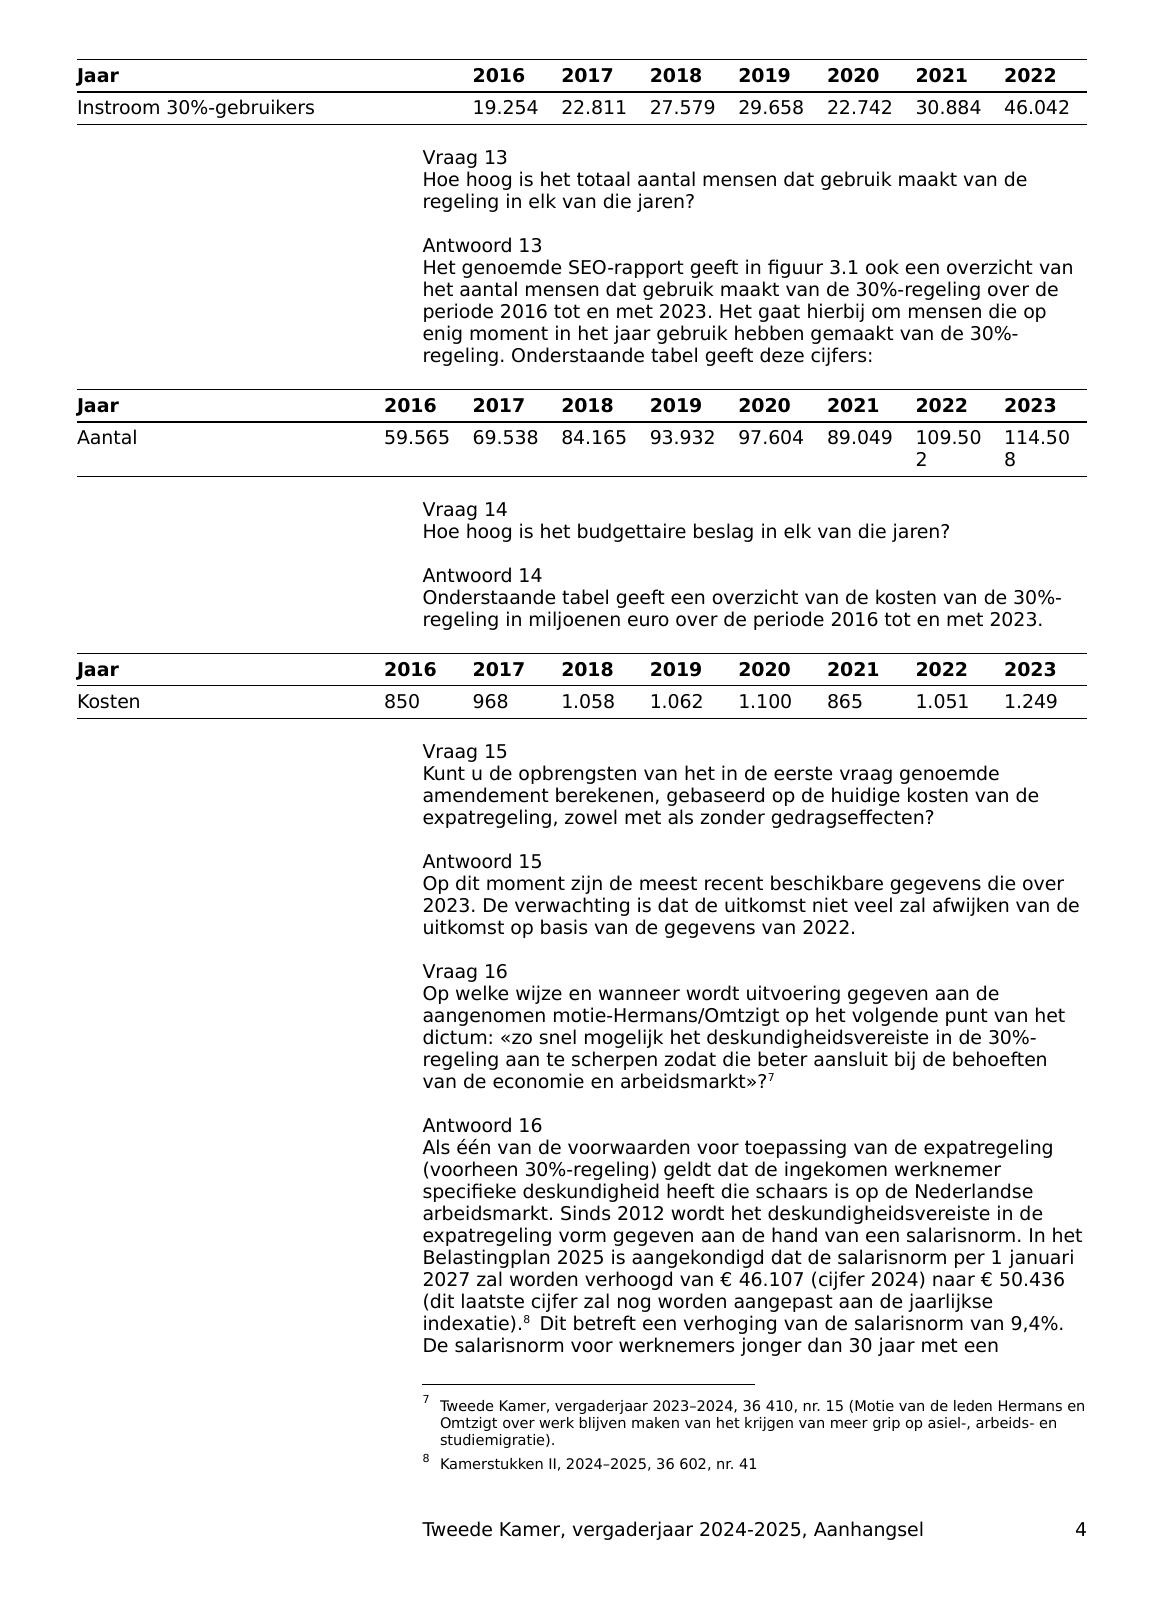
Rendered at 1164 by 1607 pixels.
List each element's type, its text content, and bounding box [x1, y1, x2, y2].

table_cell 93.932 [644, 423, 732, 476]
text Het genoemde SEO-rapport geeft in figuur 3.1 ook een overzicht van het aantal mensen dat gebruik maakt van de 30%-regeling over de periode 2016 tot en met 2023. Het gaat hierbij om mensen die op enig moment in het jaar gebruik hebben gemaakt van de 30%-regeling. Onderstaande tabel geeft deze cijfers: [422, 257, 1087, 367]
table_header Jaar [77, 654, 378, 685]
table_cell 968 [466, 686, 555, 718]
table_header 2017 [466, 390, 555, 421]
text Hoe hoog is het budgettaire beslag in elk van die jaren? [422, 521, 1087, 543]
table_header 2018 [555, 654, 644, 685]
table_header 2022 [909, 390, 998, 421]
table_cell 84.165 [555, 423, 644, 476]
table_cell 19.254 [466, 93, 555, 124]
text Antwoord 15 [422, 851, 1087, 873]
table_header Jaar [77, 60, 466, 91]
text Kamerstukken II, 2024–2025, 36 602, nr. 41 [422, 1452, 1087, 1474]
text Op welke wijze en wanneer wordt uitvoering gegeven aan de aangenomen motie-Hermans/Omtzigt op het volgende punt van het dictum: «zo snel mogelijk het deskundigheidsvereiste in de 30%-regeling aan te scherpen zodat die beter aansluit bij de behoeften van de economie en arbeidsmarkt»? [422, 983, 1087, 1093]
table_cell Kosten [77, 686, 378, 718]
table_header 2019 [644, 390, 732, 421]
text Vraag 14 [422, 499, 1087, 521]
table_cell 865 [821, 686, 909, 718]
table_header 2023 [998, 654, 1087, 685]
table_header 2019 [644, 654, 732, 685]
table_cell 46.042 [998, 93, 1087, 124]
text Vraag 13 [422, 147, 1087, 169]
table_header 2021 [821, 390, 909, 421]
table_header 2020 [732, 390, 821, 421]
table_cell 59.565 [378, 423, 466, 476]
table_header 2021 [909, 60, 998, 91]
text Tweede Kamer, vergaderjaar 2023–2024, 36 410, nr. 15 (Motie van de leden Hermans en Omtzigt over werk blijven maken van het krijgen van meer grip op asiel-, arbeids- en studiemigratie). [422, 1393, 1087, 1449]
table_cell 22.742 [821, 93, 909, 124]
text Antwoord 14 [422, 565, 1087, 587]
text Onderstaande tabel geeft een overzicht van de kosten van de 30%-regeling in miljoenen euro over de periode 2016 tot en met 2023. [422, 587, 1087, 631]
table_header 2016 [466, 60, 555, 91]
table_cell 69.538 [466, 423, 555, 476]
table_header 2017 [555, 60, 644, 91]
table_header 2020 [821, 60, 909, 91]
table_header 2018 [644, 60, 732, 91]
text Op dit moment zijn de meest recent beschikbare gegevens die over 2023. De verwachting is dat de uitkomst niet veel zal afwijken van de uitkomst op basis van de gegevens van 2022. [422, 873, 1087, 939]
text Vraag 16 [422, 961, 1087, 983]
table_cell Instroom 30%-gebruikers [77, 93, 466, 124]
table_cell 30.884 [909, 93, 998, 124]
table_header 2020 [732, 654, 821, 685]
table_header 2022 [909, 654, 998, 685]
table_cell 1.249 [998, 686, 1087, 718]
text Antwoord 13 [422, 235, 1087, 257]
table_cell 850 [378, 686, 466, 718]
text Kunt u de opbrengsten van het in de eerste vraag genoemde amendement berekenen, gebaseerd op de huidige kosten van de expatregeling, zowel met als zonder gedragseffecten? [422, 763, 1087, 829]
table_header 2016 [378, 654, 466, 685]
table_header 2016 [378, 390, 466, 421]
table_cell 29.658 [732, 93, 821, 124]
table_cell 22.811 [555, 93, 644, 124]
text Als één van de voorwaarden voor toepassing van de expatregeling (voorheen 30%-regeling) geldt dat de ingekomen werknemer specifieke deskundigheid heeft die schaars is op de Nederlandse arbeidsmarkt. Sinds 2012 wordt het deskundigheidsvereiste in de expatregeling vorm gegeven aan de hand van een salarisnorm. In het Belastingplan 2025 is aangekondigd dat de salarisnorm per 1 januari 2027 zal worden verhoogd van € 46.107 (cijfer 2024) naar € 50.436 (dit laatste cijfer zal nog worden aangepast aan de jaarlijkse indexatie). Dit betreft een verhoging van de salarisnorm van 9,4%. De salarisnorm voor werknemers jonger dan 30 jaar met een [422, 1137, 1087, 1357]
table_cell 1.051 [909, 686, 998, 718]
table_cell Aantal [77, 423, 378, 476]
table_header 2023 [998, 390, 1087, 421]
table_cell 27.579 [644, 93, 732, 124]
table_header Jaar [77, 390, 378, 421]
text Vraag 15 [422, 741, 1087, 763]
text Hoe hoog is het totaal aantal mensen dat gebruik maakt van de regeling in elk van die jaren? [422, 169, 1087, 213]
table_header 2019 [732, 60, 821, 91]
table_cell 1.058 [555, 686, 644, 718]
table_cell 109.502 [909, 423, 998, 476]
text Antwoord 16 [422, 1115, 1087, 1137]
table_cell 1.062 [644, 686, 732, 718]
table_cell 1.100 [732, 686, 821, 718]
table_header 2021 [821, 654, 909, 685]
table_header 2022 [998, 60, 1087, 91]
table_cell 97.604 [732, 423, 821, 476]
table_header 2018 [555, 390, 644, 421]
table_cell 89.049 [821, 423, 909, 476]
table_header 2017 [466, 654, 555, 685]
table_cell 114.508 [998, 423, 1087, 476]
